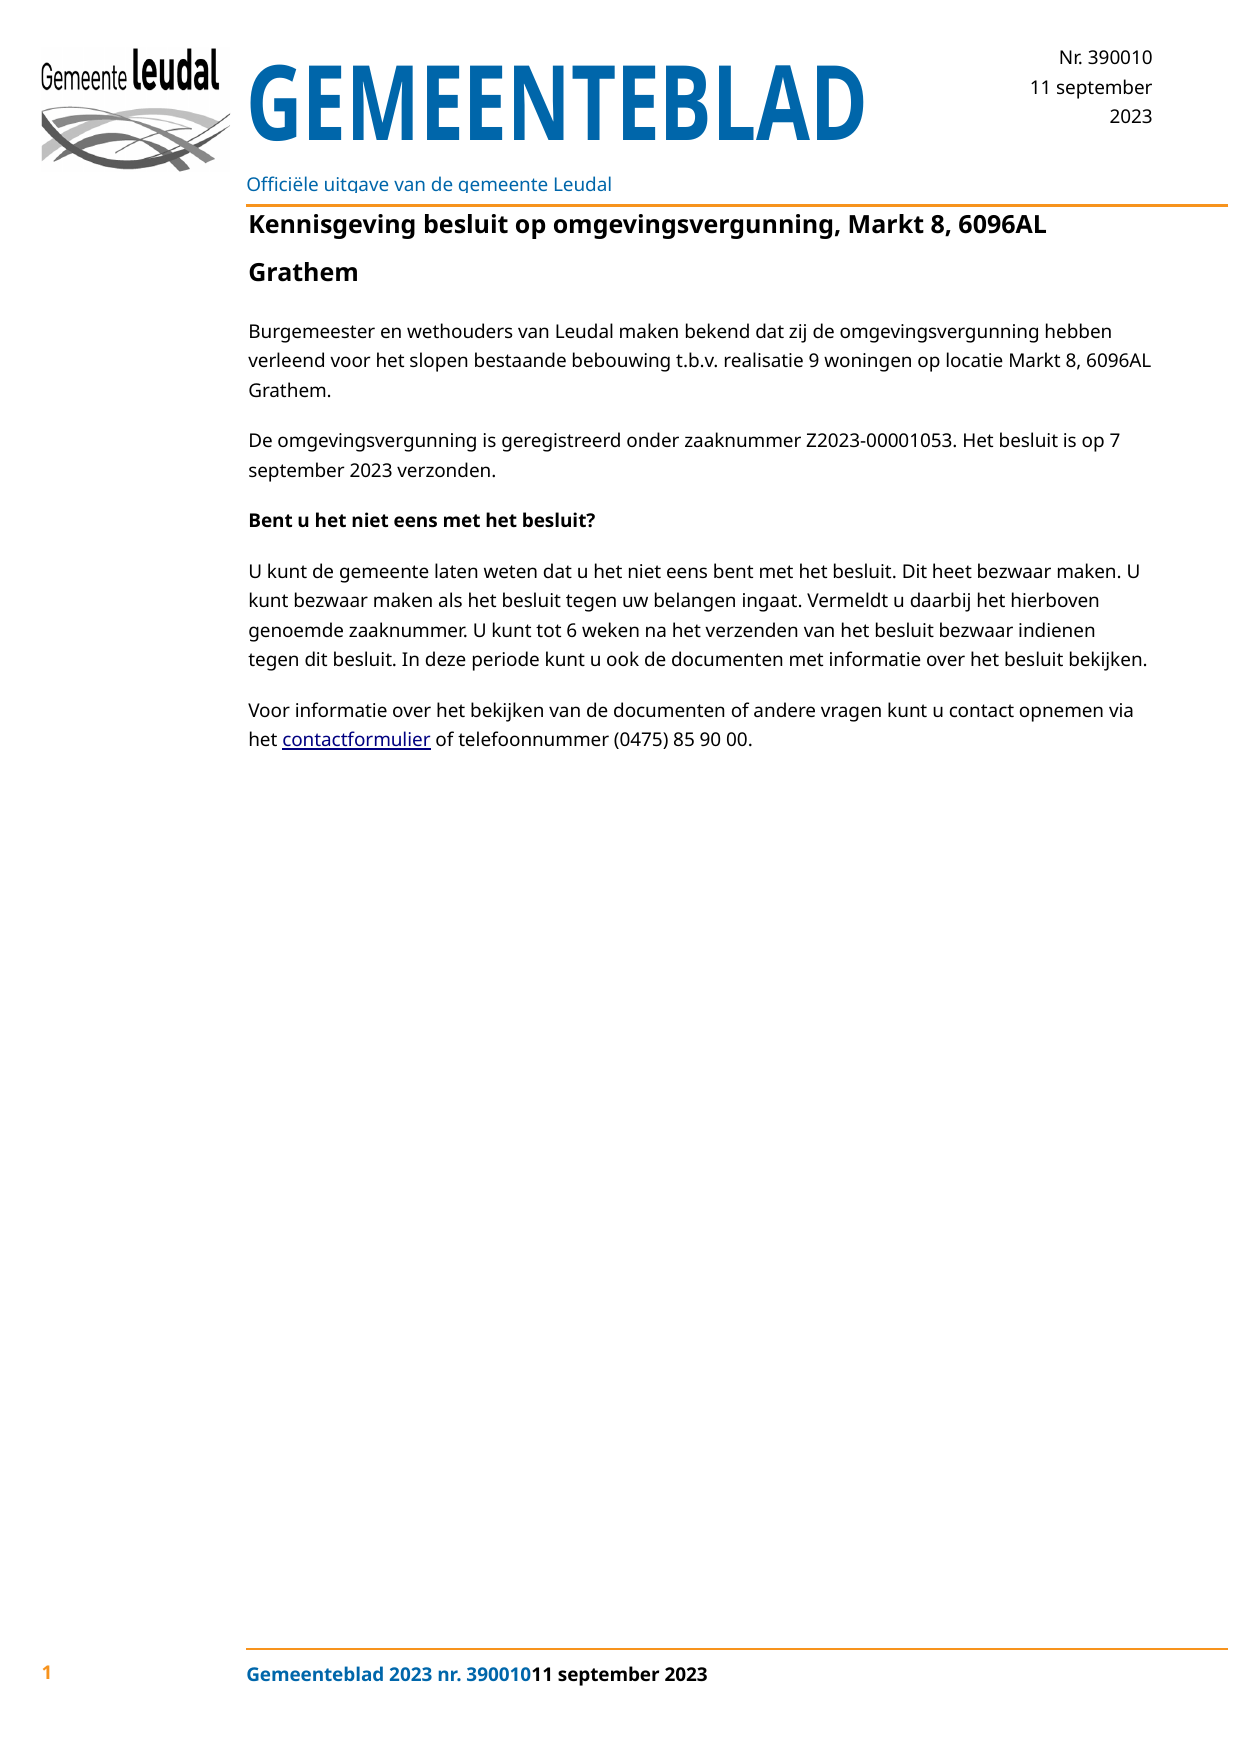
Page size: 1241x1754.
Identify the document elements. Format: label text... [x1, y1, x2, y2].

text Voor informatie over het bekijken van de documenten of andere vragen kunt u contact opnemen via het contactformulier of telefoonnummer (0475) 85 90 00. [248, 697, 1152, 752]
text De omgevingsvergunning is geregistreerd onder zaaknummer Z2023-00001053. Het besluit is op 7 september 2023 verzonden. [248, 427, 1152, 483]
text Bent u het niet eens met het besluit? [248, 507, 1152, 533]
text Kennisgeving besluit op omgevingsvergunning, Markt 8, 6096AL Grathem [248, 207, 1152, 288]
text Burgemeester en wethouders van Leudal maken bekend dat zij de omgevingsvergunning hebben verleend voor het slopen bestaande bebouwing t.b.v. realisatie 9 woningen op locatie Markt 8, 6096AL Grathem. [248, 318, 1152, 403]
text U kunt de gemeente laten weten dat u het niet eens bent met het besluit. Dit heet bezwaar maken. U kunt bezwaar maken als het besluit tegen uw belangen ingaat. Vermeldt u daarbij het hierboven genoemde zaaknummer. U kunt tot 6 weken na het verzenden van het besluit bezwaar indienen tegen dit besluit. In deze periode kunt u ook de documenten met informatie over het besluit bekijken. [248, 558, 1152, 672]
picture [41, 47, 231, 172]
